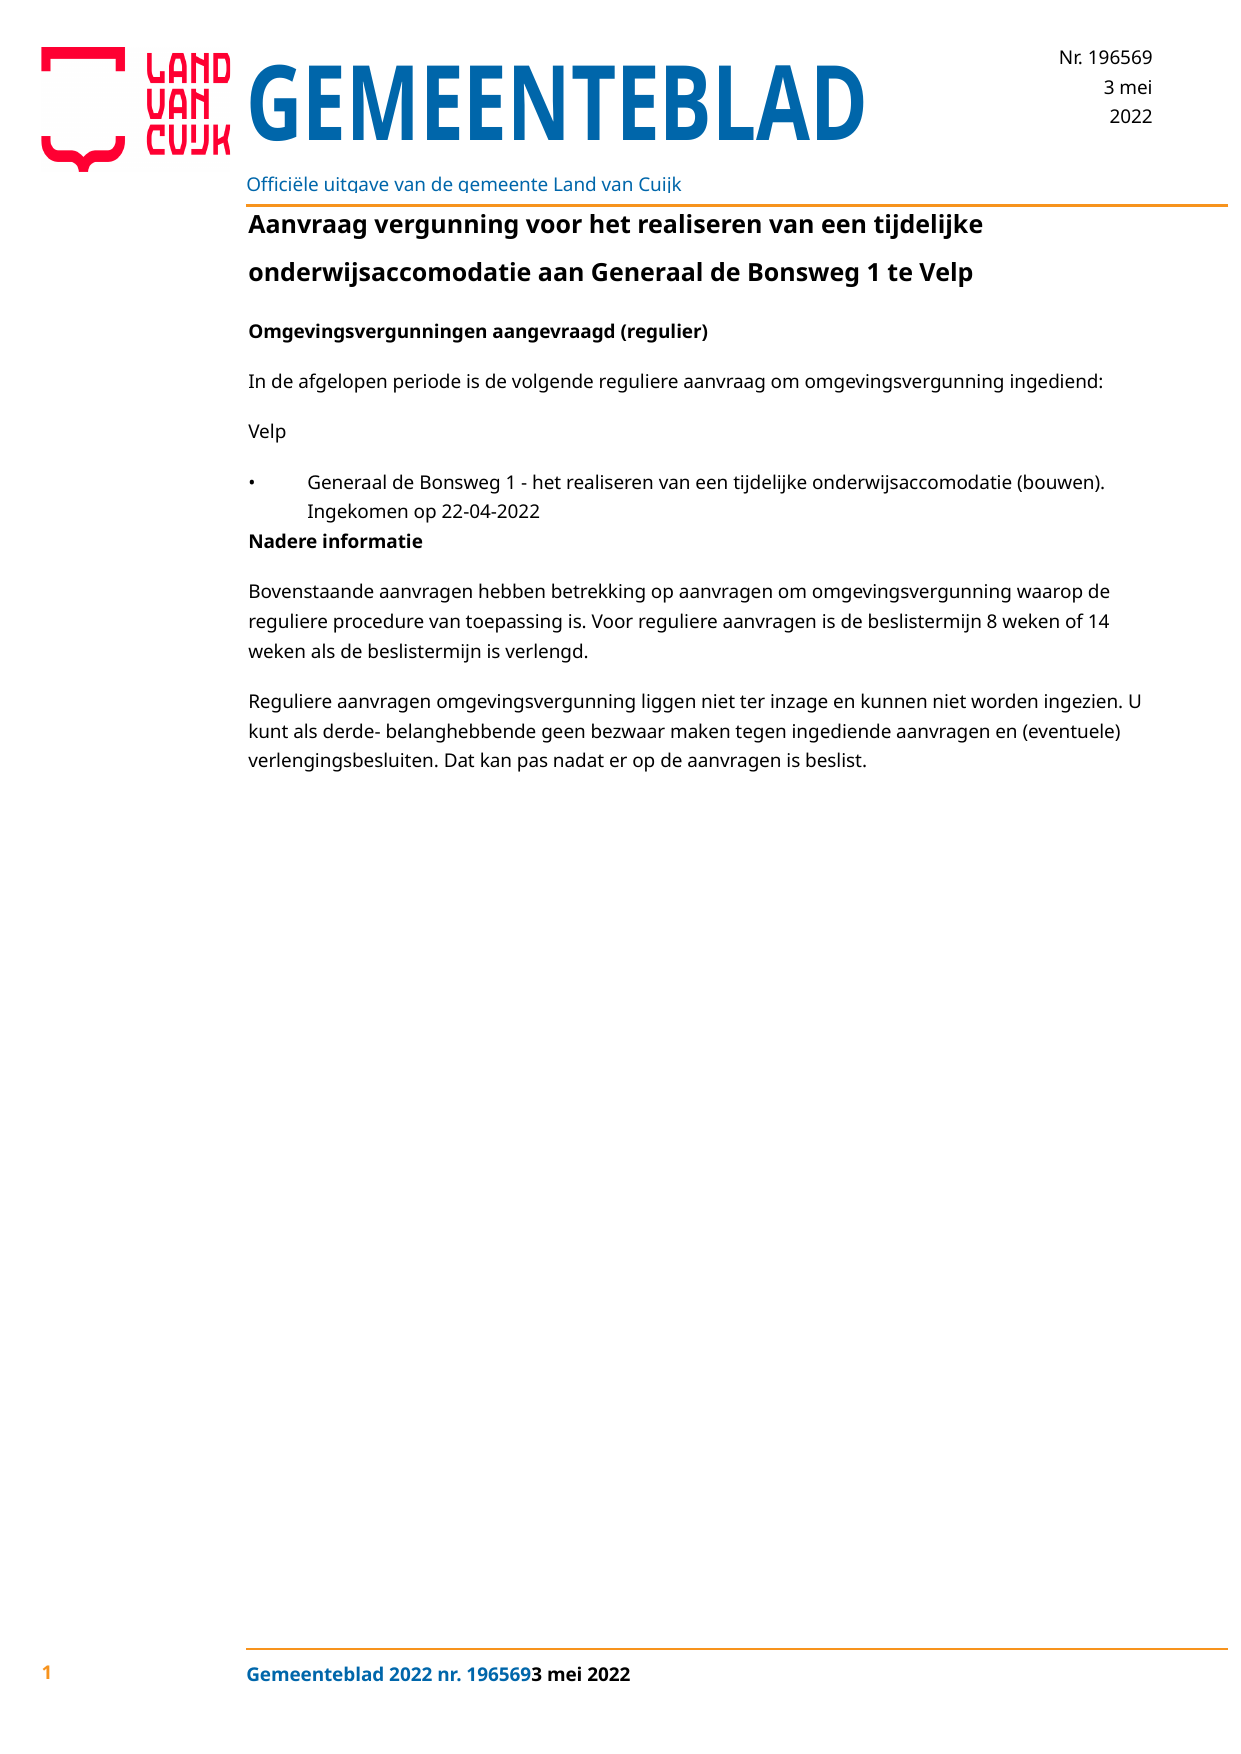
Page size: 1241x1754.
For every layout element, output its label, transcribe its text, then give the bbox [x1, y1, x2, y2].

text Nadere informatie [248, 528, 1152, 554]
text In de afgelopen periode is de volgende reguliere aanvraag om omgevingsvergunning ingediend: [248, 368, 1152, 394]
text Omgevingsvergunningen aangevraagd (regulier) [248, 318, 1152, 344]
text Reguliere aanvragen omgevingsvergunning liggen niet ter inzage en kunnen niet worden ingezien. U kunt als derde- belanghebbende geen bezwaar maken tegen ingediende aanvragen en (eventuele) verlengingsbesluiten. Dat kan pas nadat er op de aanvragen is beslist. [248, 688, 1152, 773]
text Velp [248, 419, 1152, 444]
list Generaal de Bonsweg 1 - het realiseren van een tijdelijke onderwijsaccomodatie (bouwen). Ingekomen op 22-04-2022 [248, 469, 1152, 524]
text Aanvraag vergunning voor het realiseren van een tijdelijke onderwijsaccomodatie aan Generaal de Bonsweg 1 te Velp [248, 207, 1152, 288]
text Bovenstaande aanvragen hebben betrekking op aanvragen om omgevingsvergunning waarop de reguliere procedure van toepassing is. Voor reguliere aanvragen is de beslistermijn 8 weken of 14 weken als de beslistermijn is verlengd. [248, 579, 1152, 664]
picture [41, 47, 231, 172]
